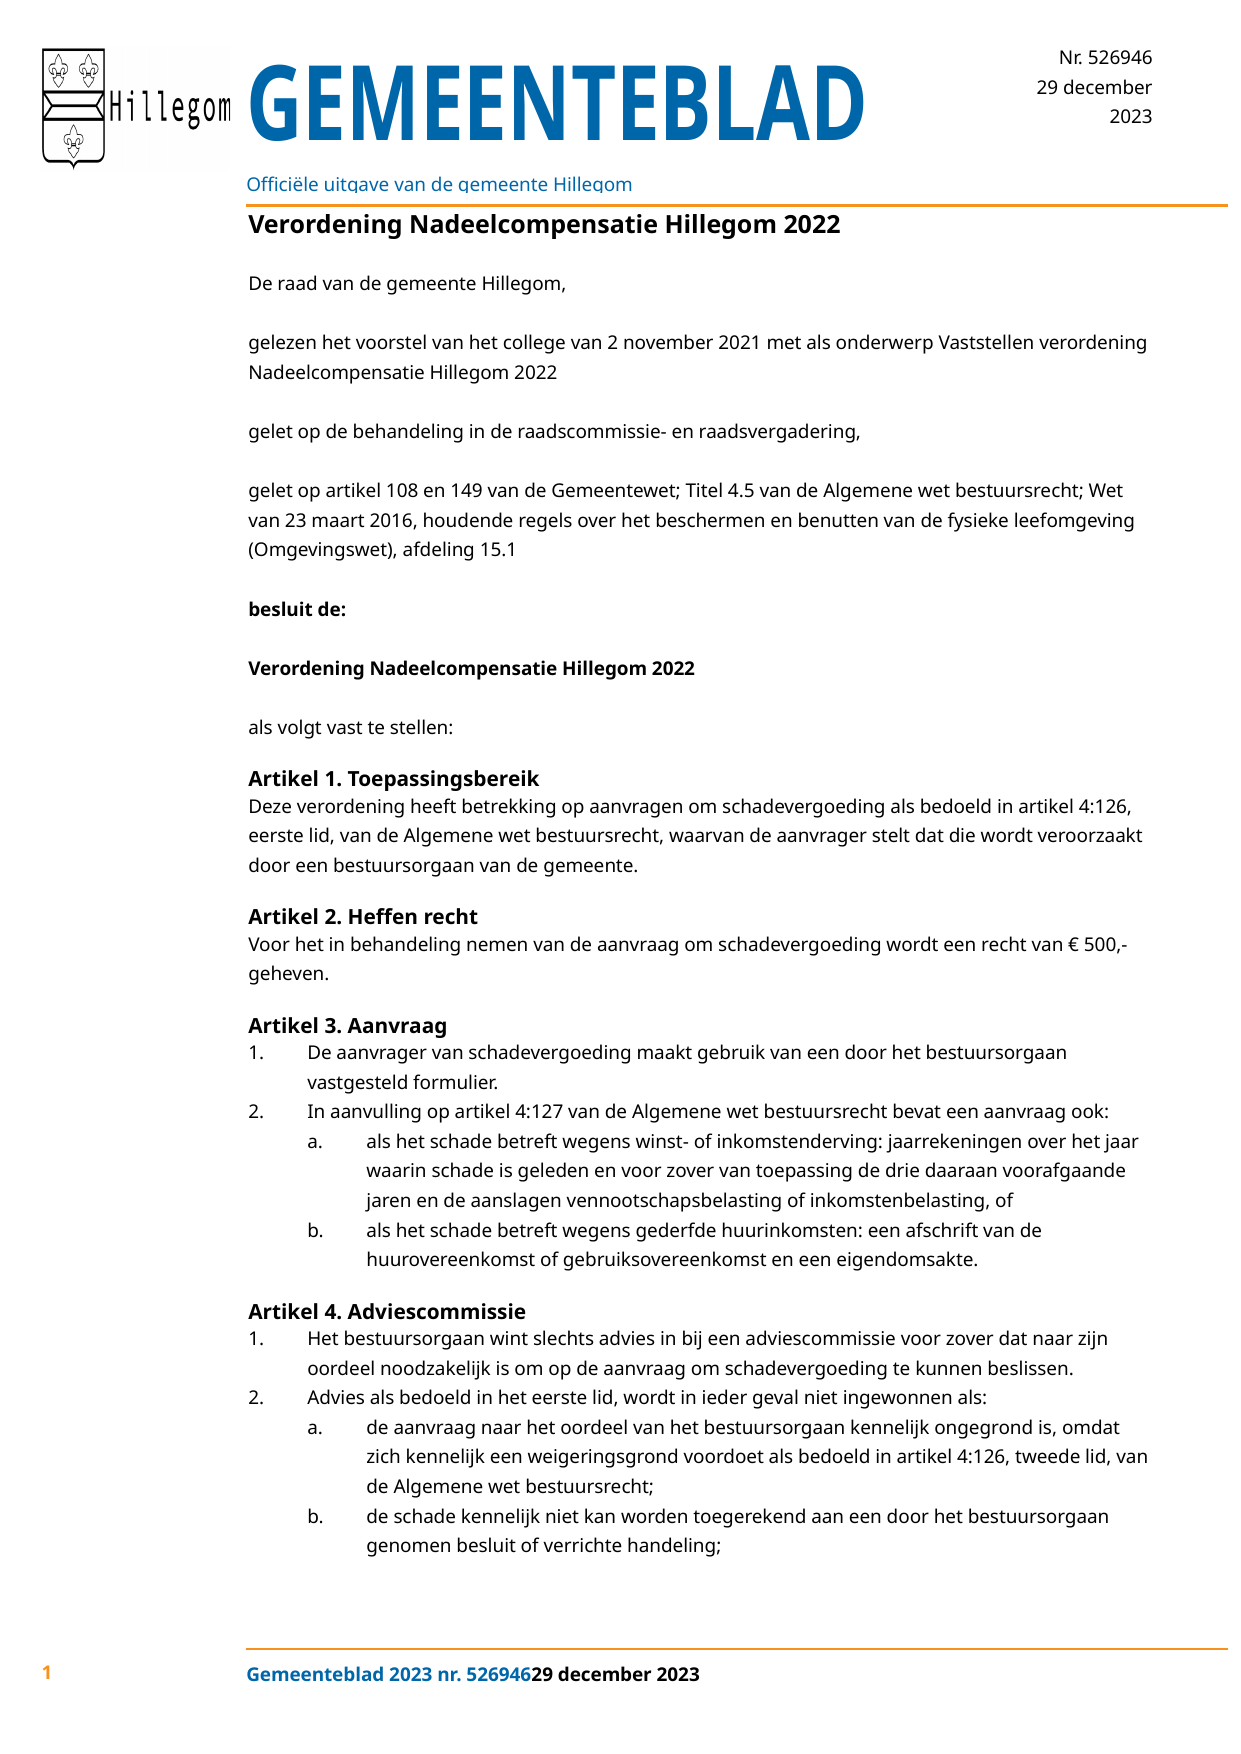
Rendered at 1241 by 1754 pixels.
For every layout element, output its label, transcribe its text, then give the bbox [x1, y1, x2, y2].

list In aanvulling op artikel 4:127 van de Algemene wet bestuursrecht bevat een aanvraag ook: [248, 1098, 1152, 1124]
text gelezen het voorstel van het college van 2 november 2021 met als onderwerp Vaststellen verordening Nadeelcompensatie Hillegom 2022 [248, 329, 1152, 385]
text als volgt vast te stellen: [248, 714, 1152, 740]
list De aanvrager van schadevergoeding maakt gebruik van een door het bestuursorgaan vastgesteld formulier. [248, 1039, 1152, 1095]
text besluit de: [248, 596, 1152, 621]
list de aanvraag naar het oordeel van het bestuursorgaan kennelijk ongegrond is, omdat zich kennelijk een weigeringsgrond voordoet als bedoeld in artikel 4:126, tweede lid, van de Algemene wet bestuursrecht; [307, 1414, 1152, 1499]
text Artikel 4. Adviescommissie [248, 1297, 1152, 1325]
text Verordening Nadeelcompensatie Hillegom 2022 [248, 207, 1152, 241]
text Artikel 3. Aanvraag [248, 1011, 1152, 1039]
text Verordening Nadeelcompensatie Hillegom 2022 [248, 655, 1152, 681]
list als het schade betreft wegens winst- of inkomstenderving: jaarrekeningen over het jaar waarin schade is geleden en voor zover van toepassing de drie daaraan voorafgaande jaren en de aanslagen vennootschapsbelasting of inkomstenbelasting, of [307, 1128, 1152, 1213]
text gelet op de behandeling in de raadscommissie- en raadsvergadering, [248, 418, 1152, 444]
text Deze verordening heeft betrekking op aanvragen om schadevergoeding als bedoeld in artikel 4:126, eerste lid, van de Algemene wet bestuursrecht, waarvan de aanvrager stelt dat die wordt veroorzaakt door een bestuursorgaan van de gemeente. [248, 793, 1152, 878]
list Het bestuursorgaan wint slechts advies in bij een adviescommissie voor zover dat naar zijn oordeel noodzakelijk is om op de aanvraag om schadevergoeding te kunnen beslissen. [248, 1325, 1152, 1381]
list als het schade betreft wegens gederfde huurinkomsten: een afschrift van de huurovereenkomst of gebruiksovereenkomst en een eigendomsakte. [307, 1217, 1152, 1272]
text gelet op artikel 108 en 149 van de Gemeentewet; Titel 4.5 van de Algemene wet bestuursrecht; Wet van 23 maart 2016, houdende regels over het beschermen en benutten van de fysieke leefomgeving (Omgevingswet), afdeling 15.1 [248, 477, 1152, 562]
text De raad van de gemeente Hillegom, [248, 270, 1152, 296]
list Advies als bedoeld in het eerste lid, wordt in ieder geval niet ingewonnen als: [248, 1384, 1152, 1410]
text Artikel 2. Heffen recht [248, 902, 1152, 931]
picture [41, 47, 231, 172]
text Voor het in behandeling nemen van de aanvraag om schadevergoeding wordt een recht van € 500,- geheven. [248, 931, 1152, 986]
text Artikel 1. Toepassingsbereik [248, 764, 1152, 793]
list de schade kennelijk niet kan worden toegerekend aan een door het bestuursorgaan genomen besluit of verrichte handeling; [307, 1503, 1152, 1558]
